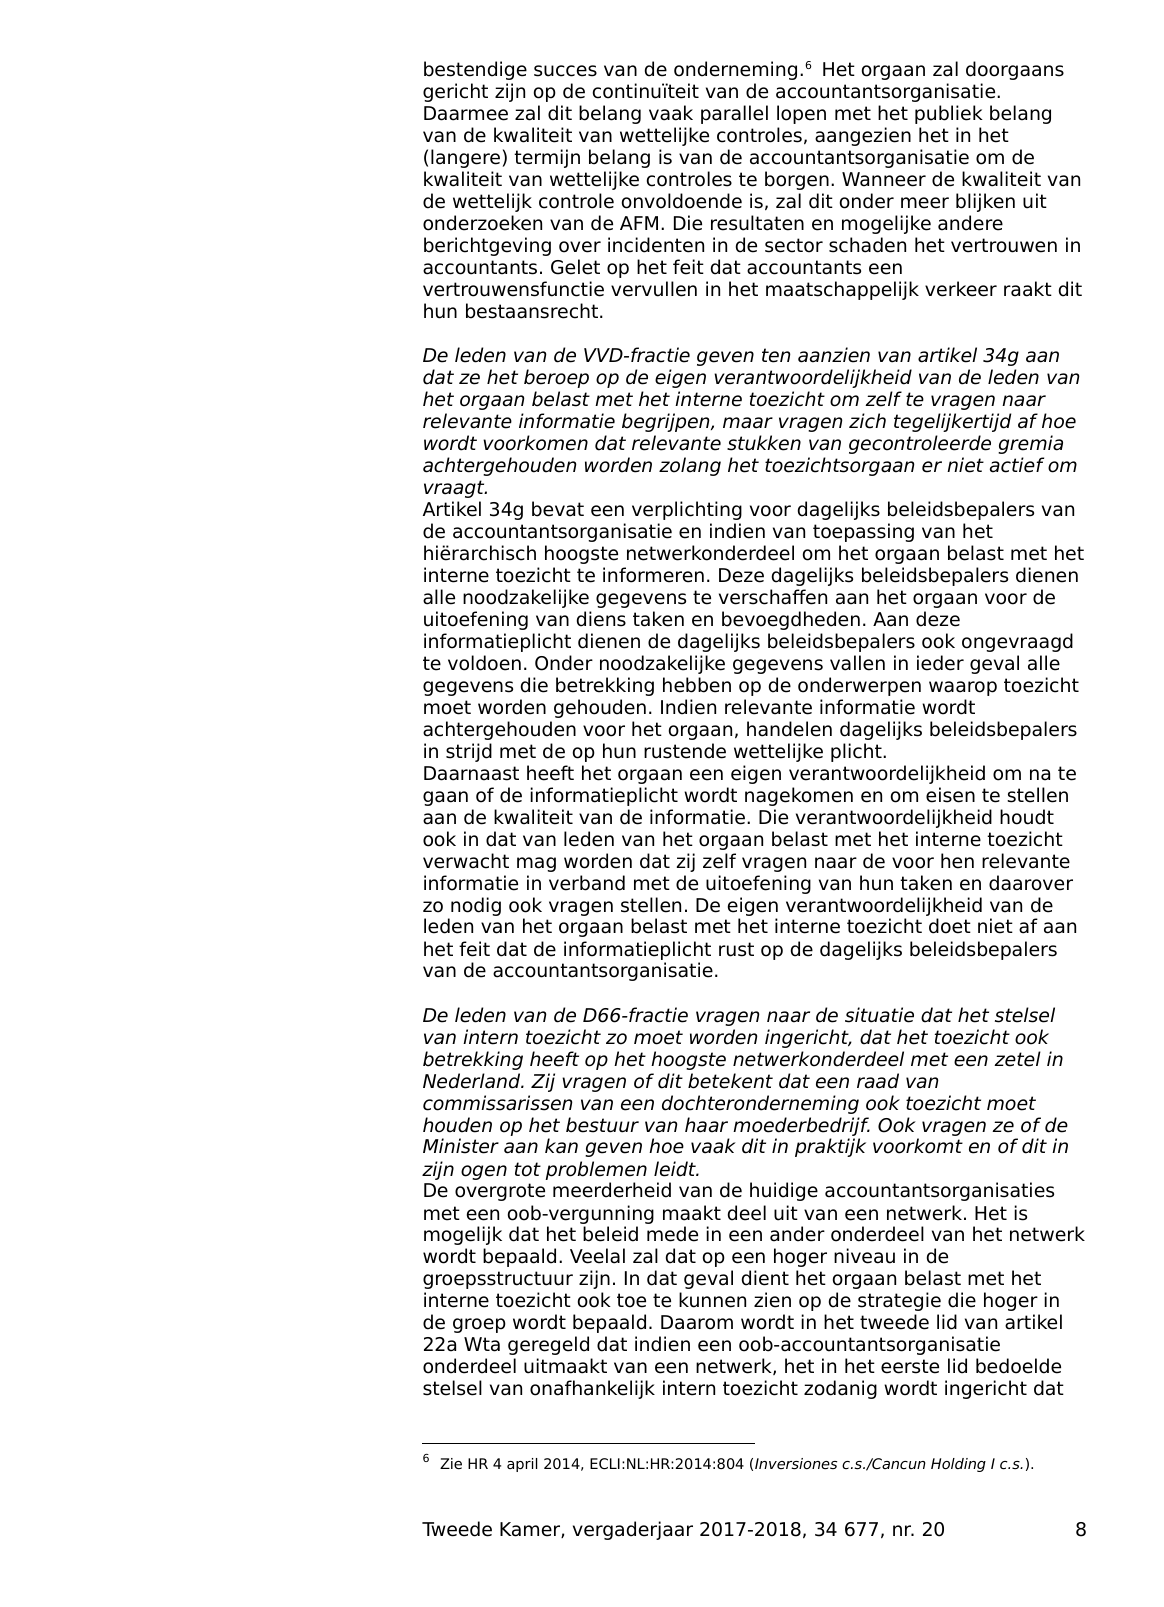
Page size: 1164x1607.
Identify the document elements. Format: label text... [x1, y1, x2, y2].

text De overgrote meerderheid van de huidige accountantsorganisaties met een oob-vergunning maakt deel uit van een netwerk. Het is mogelijk dat het beleid mede in een ander onderdeel van het netwerk wordt bepaald. Veelal zal dat op een hoger niveau in de groepsstructuur zijn. In dat geval dient het orgaan belast met het interne toezicht ook toe te kunnen zien op de strategie die hoger in de groep wordt bepaald. Daarom wordt in het tweede lid van artikel 22a Wta geregeld dat indien een oob-accountantsorganisatie onderdeel uitmaakt van een netwerk, het in het eerste lid bedoelde stelsel van onafhankelijk intern toezicht zodanig wordt ingericht dat [422, 1180, 1087, 1400]
text Zie HR 4 april 2014, ECLI:NL:HR:2014:804 (Inversiones c.s./Cancun Holding I c.s.). [422, 1452, 1087, 1474]
text De leden van de VVD-fractie geven ten aanzien van artikel 34g aan dat ze het beroep op de eigen verantwoordelijkheid van de leden van het orgaan belast met het interne toezicht om zelf te vragen naar relevante informatie begrijpen, maar vragen zich tegelijkertijd af hoe wordt voorkomen dat relevante stukken van gecontroleerde gremia achtergehouden worden zolang het toezichtsorgaan er niet actief om vraagt. [422, 345, 1087, 499]
text De leden van de D66-fractie vragen naar de situatie dat het stelsel van intern toezicht zo moet worden ingericht, dat het toezicht ook betrekking heeft op het hoogste netwerkonderdeel met een zetel in Nederland. Zij vragen of dit betekent dat een raad van commissarissen van een dochteronderneming ook toezicht moet houden op het bestuur van haar moederbedrijf. Ook vragen ze of de Minister aan kan geven hoe vaak dit in praktijk voorkomt en of dit in zijn ogen tot problemen leidt. [422, 1004, 1087, 1180]
text Daarnaast heeft het orgaan een eigen verantwoordelijkheid om na te gaan of de informatieplicht wordt nagekomen en om eisen te stellen aan de kwaliteit van de informatie. Die verantwoordelijkheid houdt ook in dat van leden van het orgaan belast met het interne toezicht verwacht mag worden dat zij zelf vragen naar de voor hen relevante informatie in verband met de uitoefening van hun taken en daarover zo nodig ook vragen stellen. De eigen verantwoordelijkheid van de leden van het orgaan belast met het interne toezicht doet niet af aan het feit dat de informatieplicht rust op de dagelijks beleidsbepalers van de accountantsorganisatie. [422, 763, 1087, 982]
text Artikel 34g bevat een verplichting voor dagelijks beleidsbepalers van de accountantsorganisatie en indien van toepassing van het hiërarchisch hoogste netwerkonderdeel om het orgaan belast met het interne toezicht te informeren. Deze dagelijks beleidsbepalers dienen alle noodzakelijke gegevens te verschaffen aan het orgaan voor de uitoefening van diens taken en bevoegdheden. Aan deze informatieplicht dienen de dagelijks beleidsbepalers ook ongevraagd te voldoen. Onder noodzakelijke gegevens vallen in ieder geval alle gegevens die betrekking hebben op de onderwerpen waarop toezicht moet worden gehouden. Indien relevante informatie wordt achtergehouden voor het orgaan, handelen dagelijks beleidsbepalers in strijd met de op hun rustende wettelijke plicht. [422, 499, 1087, 763]
text bestendige succes van de onderneming. Het orgaan zal doorgaans gericht zijn op de continuïteit van de accountantsorganisatie. Daarmee zal dit belang vaak parallel lopen met het publiek belang van de kwaliteit van wettelijke controles, aangezien het in het (langere) termijn belang is van de accountantsorganisatie om de kwaliteit van wettelijke controles te borgen. Wanneer de kwaliteit van de wettelijk controle onvoldoende is, zal dit onder meer blijken uit onderzoeken van de AFM. Die resultaten en mogelijke andere berichtgeving over incidenten in de sector schaden het vertrouwen in accountants. Gelet op het feit dat accountants een vertrouwensfunctie vervullen in het maatschappelijk verkeer raakt dit hun bestaansrecht. [422, 59, 1087, 323]
